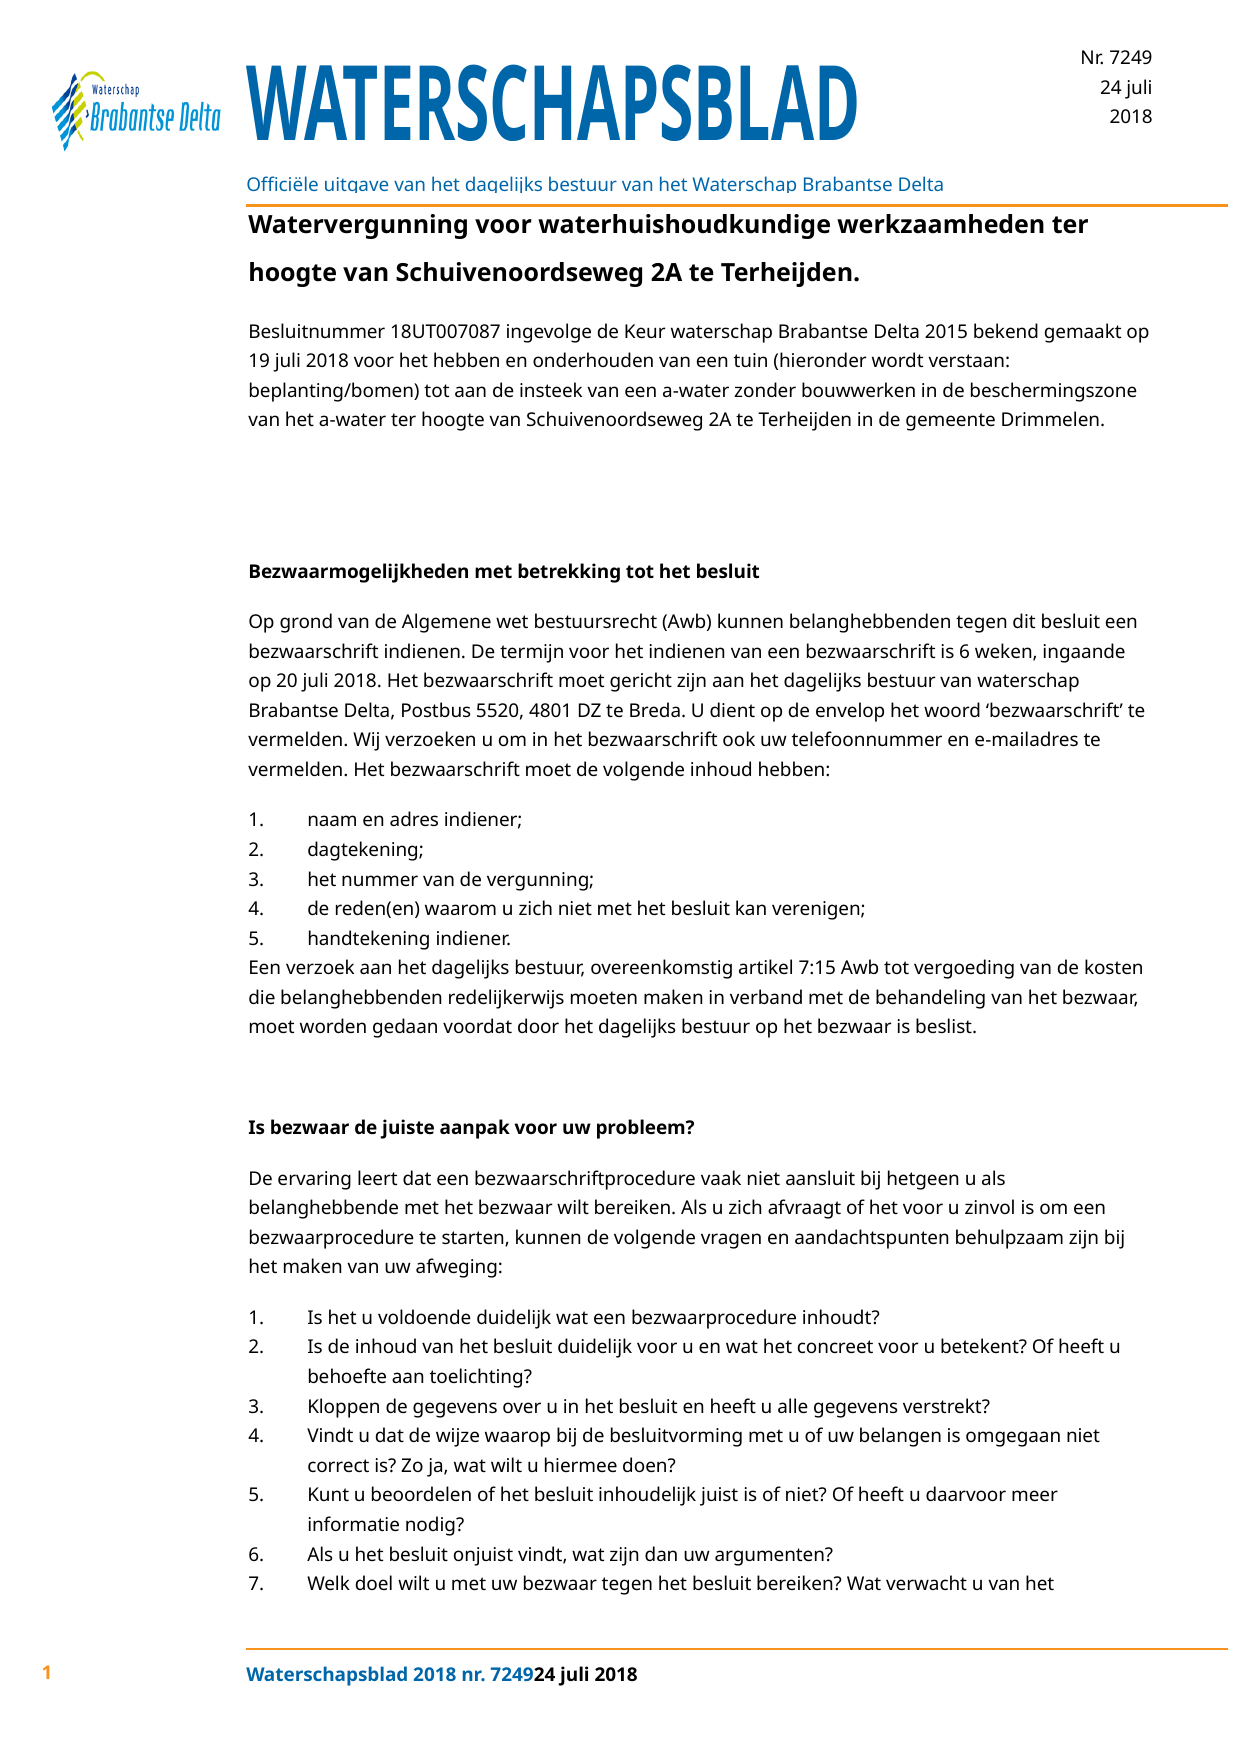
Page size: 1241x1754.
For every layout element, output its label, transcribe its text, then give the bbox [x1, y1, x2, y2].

list het nummer van de vergunning; [248, 866, 1152, 892]
text De ervaring leert dat een bezwaarschriftprocedure vaak niet aansluit bij hetgeen u als belanghebbende met het bezwaar wilt bereiken. Als u zich afvraagt of het voor u zinvol is om een bezwaarprocedure te starten, kunnen de volgende vragen en aandachtspunten behulpzaam zijn bij het maken van uw afweging: [248, 1165, 1152, 1279]
list Is de inhoud van het besluit duidelijk voor u en wat het concreet voor u betekent? Of heeft u behoefte aan toelichting? [248, 1334, 1152, 1389]
list Kunt u beoordelen of het besluit inhoudelijk juist is of niet? Of heeft u daarvoor meer informatie nodig? [248, 1482, 1152, 1537]
list Kloppen de gegevens over u in het besluit en heeft u alle gegevens verstrekt? [248, 1393, 1152, 1419]
text Besluitnummer 18UT007087 ingevolge de Keur waterschap Brabantse Delta 2015 bekend gemaakt op 19 juli 2018 voor het hebben en onderhouden van een tuin (hieronder wordt verstaan: beplanting/bomen) tot aan de insteek van een a-water zonder bouwwerken in de beschermingszone van het a-water ter hoogte van Schuivenoordseweg 2A te Terheijden in de gemeente Drimmelen. [248, 318, 1152, 432]
picture [41, 47, 231, 172]
text Een verzoek aan het dagelijks bestuur, overeenkomstig artikel 7:15 Awb tot vergoeding van de kosten die belanghebbenden redelijkerwijs moeten maken in verband met de behandeling van het bezwaar, moet worden gedaan voordat door het dagelijks bestuur op het bezwaar is beslist. [248, 954, 1152, 1039]
list naam en adres indiener; [248, 807, 1152, 832]
list Als u het besluit onjuist vindt, wat zijn dan uw argumenten? [248, 1541, 1152, 1567]
text Op grond van de Algemene wet bestuursrecht (Awb) kunnen belanghebbenden tegen dit besluit een bezwaarschrift indienen. De termijn voor het indienen van een bezwaarschrift is 6 weken, ingaande op 20 juli 2018. Het bezwaarschrift moet gericht zijn aan het dagelijks bestuur van waterschap Brabantse Delta, Postbus 5520, 4801 DZ te Breda. U dient op de envelop het woord ‘bezwaarschrift’ te vermelden. Wij verzoeken u om in het bezwaarschrift ook uw telefoonnummer en e‑mailadres te vermelden. Het bezwaarschrift moet de volgende inhoud hebben: [248, 608, 1152, 782]
text Watervergunning voor waterhuishoudkundige werkzaamheden ter hoogte van Schuivenoordseweg 2A te Terheijden. [248, 207, 1152, 288]
text Is bezwaar de juiste aanpak voor uw probleem? [248, 1114, 1152, 1140]
list Welk doel wilt u met uw bezwaar tegen het besluit bereiken? Wat verwacht u van het [248, 1570, 1152, 1596]
text Bezwaarmogelijkheden met betrekking tot het besluit [248, 558, 1152, 584]
list Vindt u dat de wijze waarop bij de besluitvorming met u of uw belangen is omgegaan niet correct is? Zo ja, wat wilt u hiermee doen? [248, 1422, 1152, 1478]
list de reden(en) waarom u zich niet met het besluit kan verenigen; [248, 895, 1152, 921]
list Is het u voldoende duidelijk wat een bezwaarprocedure inhoudt? [248, 1304, 1152, 1330]
list dagtekening; [248, 836, 1152, 862]
list handtekening indiener. [248, 925, 1152, 951]
